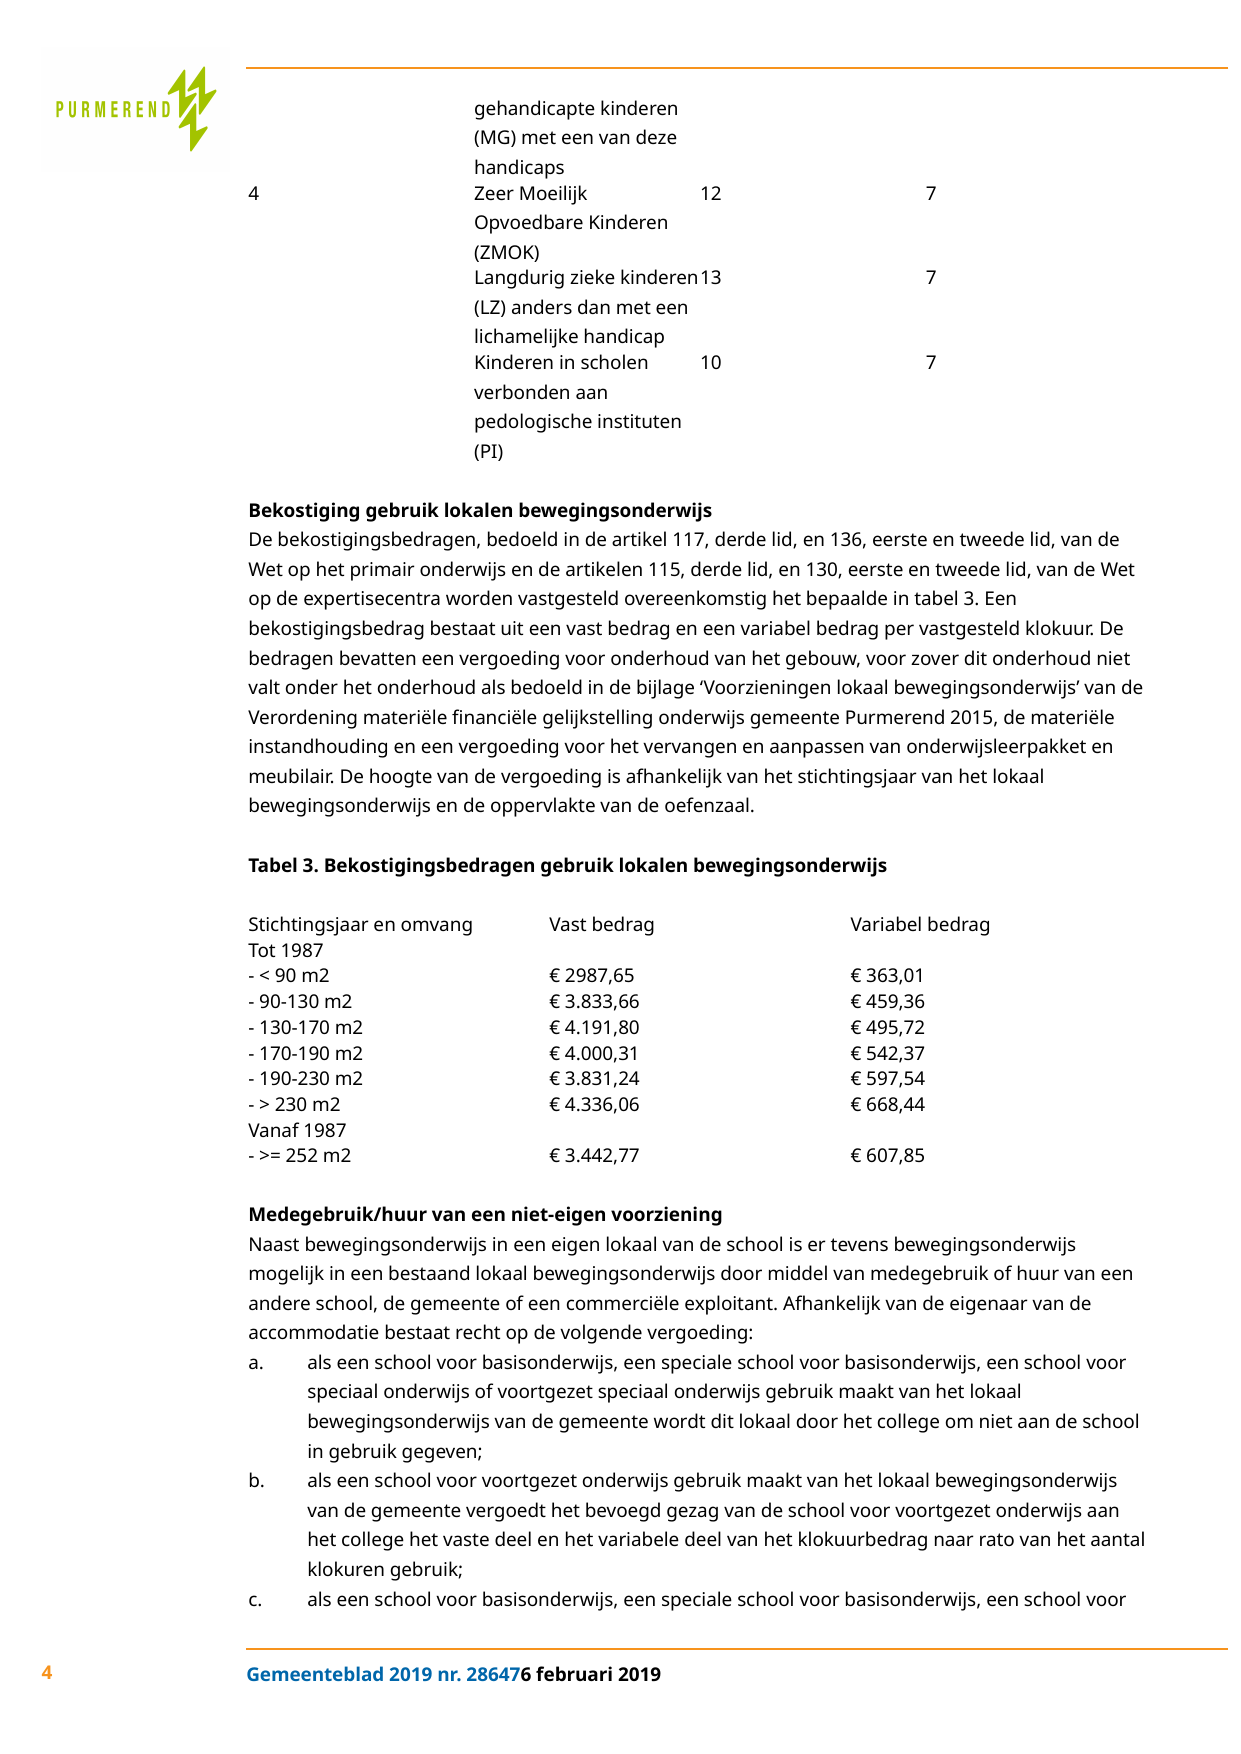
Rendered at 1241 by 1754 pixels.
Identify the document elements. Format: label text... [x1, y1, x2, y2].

table_cell € 542,37 [850, 1040, 1152, 1065]
table_cell 7 [926, 350, 1152, 464]
table_cell € 3.442,77 [549, 1143, 850, 1168]
table_cell 4 [248, 180, 474, 464]
table_cell 7 [926, 265, 1152, 349]
text Bekostiging gebruik lokalen bewegingsonderwijs [248, 497, 1152, 522]
table_cell Zeer Moeilijk Opvoedbare Kinderen (ZMOK) [474, 180, 700, 264]
list als een school voor basisonderwijs, een speciale school voor basisonderwijs, een school voor [248, 1586, 1152, 1611]
table_cell [248, 95, 474, 180]
table_cell € 4.336,06 [549, 1091, 850, 1117]
table_cell € 3.833,66 [549, 988, 850, 1014]
table_cell € 4.000,31 [549, 1040, 850, 1065]
table_cell - 90-130 m2 [248, 988, 549, 1014]
text Medegebruik/huur van een niet-eigen voorziening [248, 1201, 1152, 1227]
table_cell [549, 937, 850, 962]
table_cell € 668,44 [850, 1091, 1152, 1117]
table_cell 10 [700, 350, 926, 464]
table_cell - >= 252 m2 [248, 1143, 549, 1168]
table_cell € 3.831,24 [549, 1065, 850, 1091]
table_cell [850, 1117, 1152, 1143]
picture [41, 47, 231, 172]
table_cell Tot 1987 [248, 937, 549, 962]
table_cell 13 [700, 265, 926, 349]
list als een school voor basisonderwijs, een speciale school voor basisonderwijs, een school voor speciaal onderwijs of voortgezet speciaal onderwijs gebruik maakt van het lokaal bewegingsonderwijs van de gemeente wordt dit lokaal door het college om niet aan de school in gebruik gegeven; [248, 1349, 1152, 1463]
table_cell - 130-170 m2 [248, 1014, 549, 1040]
list als een school voor voortgezet onderwijs gebruik maakt van het lokaal bewegingsonderwijs van de gemeente vergoedt het bevoegd gezag van de school voor voortgezet onderwijs aan het college het vaste deel en het variabele deel van het klokuurbedrag naar rato van het aantal klokuren gebruik; [248, 1467, 1152, 1582]
table_cell [700, 95, 926, 180]
table_cell 12 [700, 180, 926, 264]
table_cell € 363,01 [850, 963, 1152, 988]
table_cell [850, 937, 1152, 962]
table_cell [926, 95, 1152, 180]
table_header Stichtingsjaar en omvang [248, 911, 549, 937]
table_header Vast bedrag [549, 911, 850, 937]
table_cell - 170-190 m2 [248, 1040, 549, 1065]
text Naast bewegingsonderwijs in een eigen lokaal van de school is er tevens bewegingsonderwijs mogelijk in een bestaand lokaal bewegingsonderwijs door middel van medegebruik of huur van een andere school, de gemeente of een commerciële exploitant. Afhankelijk van de eigenaar van de accommodatie bestaat recht op de volgende vergoeding: [248, 1231, 1152, 1345]
table_cell € 4.191,80 [549, 1014, 850, 1040]
text De bekostigingsbedragen, bedoeld in de artikel 117, derde lid, en 136, eerste en tweede lid, van de Wet op het primair onderwijs en de artikelen 115, derde lid, en 130, eerste en tweede lid, van de Wet op de expertisecentra worden vastgesteld overeenkomstig het bepaalde in tabel 3. Een bekostigingsbedrag bestaat uit een vast bedrag en een variabel bedrag per vastgesteld klokuur. De bedragen bevatten een vergoeding voor onderhoud van het gebouw, voor zover dit onderhoud niet valt onder het onderhoud als bedoeld in de bijlage ‘Voorzieningen lokaal bewegingsonderwijs’ van de Verordening materiële financiële gelijkstelling onderwijs gemeente Purmerend 2015, de materiële instandhouding en een vergoeding voor het vervangen en aanpassen van onderwijsleerpakket en meubilair. De hoogte van de vergoeding is afhankelijk van het stichtingsjaar van het lokaal bewegingsonderwijs en de oppervlakte van de oefenzaal. [248, 526, 1152, 818]
table_header Variabel bedrag [850, 911, 1152, 937]
text Tabel 3. Bekostigingsbedragen gebruik lokalen bewegingsonderwijs [248, 852, 1152, 877]
table_cell Kinderen in scholen verbonden aan pedologische instituten (PI) [474, 350, 700, 464]
table_cell - > 230 m2 [248, 1091, 549, 1117]
table_cell - 190-230 m2 [248, 1065, 549, 1091]
table_cell € 495,72 [850, 1014, 1152, 1040]
table_cell - < 90 m2 [248, 963, 549, 988]
table_cell € 2987,65 [549, 963, 850, 988]
table_cell Vanaf 1987 [248, 1117, 549, 1143]
table_cell 7 [926, 180, 1152, 264]
table_cell gehandicapte kinderen (MG) met een van deze handicaps [474, 95, 700, 180]
table_cell € 607,85 [850, 1143, 1152, 1168]
table_cell € 459,36 [850, 988, 1152, 1014]
table_cell € 597,54 [850, 1065, 1152, 1091]
table_cell Langdurig zieke kinderen (LZ) anders dan met een lichamelijke handicap [474, 265, 700, 349]
table_cell [549, 1117, 850, 1143]
